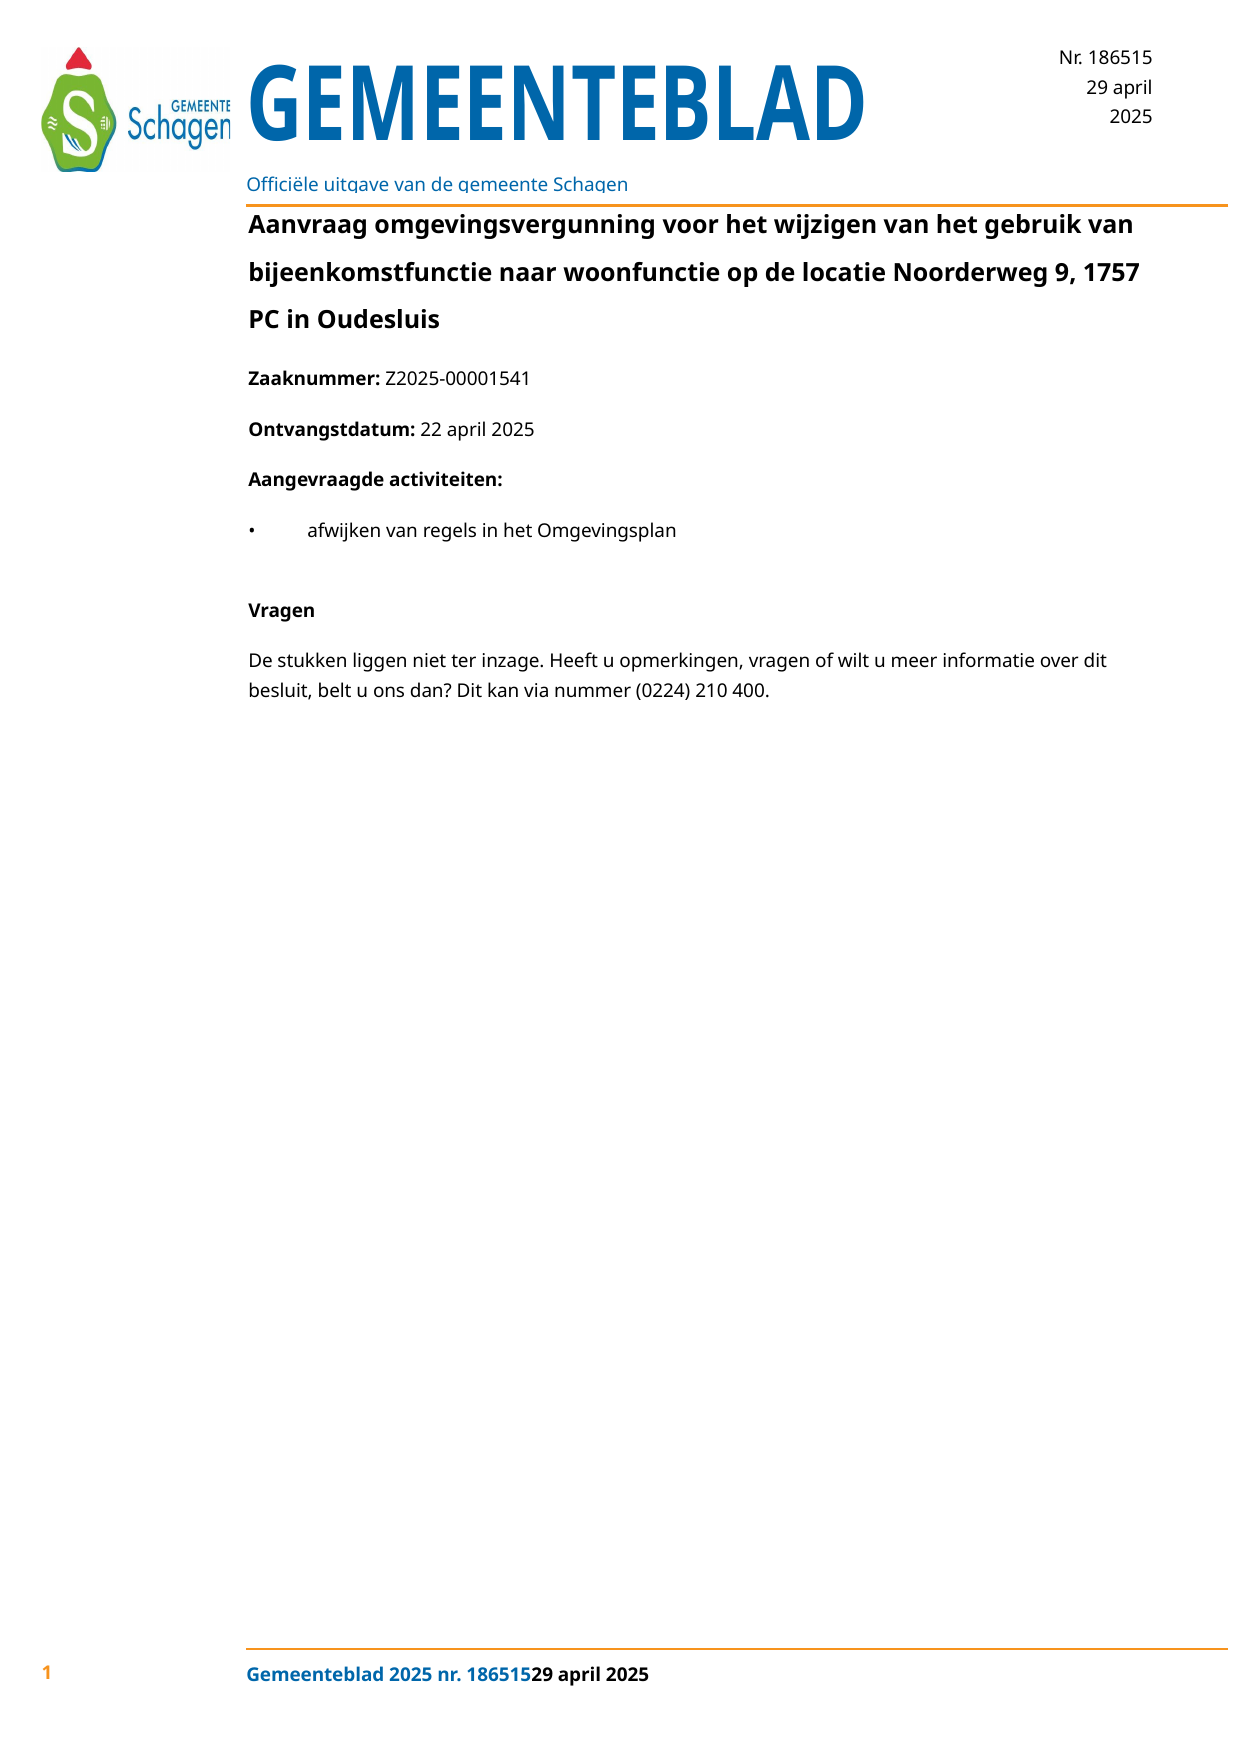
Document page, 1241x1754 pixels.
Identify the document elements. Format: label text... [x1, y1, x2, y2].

text De stukken liggen niet ter inzage. Heeft u opmerkingen, vragen of wilt u meer informatie over dit besluit, belt u ons dan? Dit kan via nummer (0224) 210 400. [248, 647, 1152, 702]
list afwijken van regels in het Omgevingsplan [248, 517, 1152, 542]
picture [41, 47, 231, 172]
text Vragen [248, 597, 1152, 622]
text Aangevraagde activiteiten: [248, 466, 1152, 492]
text Zaaknummer: Z2025-00001541 [248, 366, 1152, 391]
text Aanvraag omgevingsvergunning voor het wijzigen van het gebruik van bijeenkomstfunctie naar woonfunctie op de locatie Noorderweg 9, 1757 PC in Oudesluis [248, 207, 1152, 336]
text Ontvangstdatum: 22 april 2025 [248, 416, 1152, 442]
